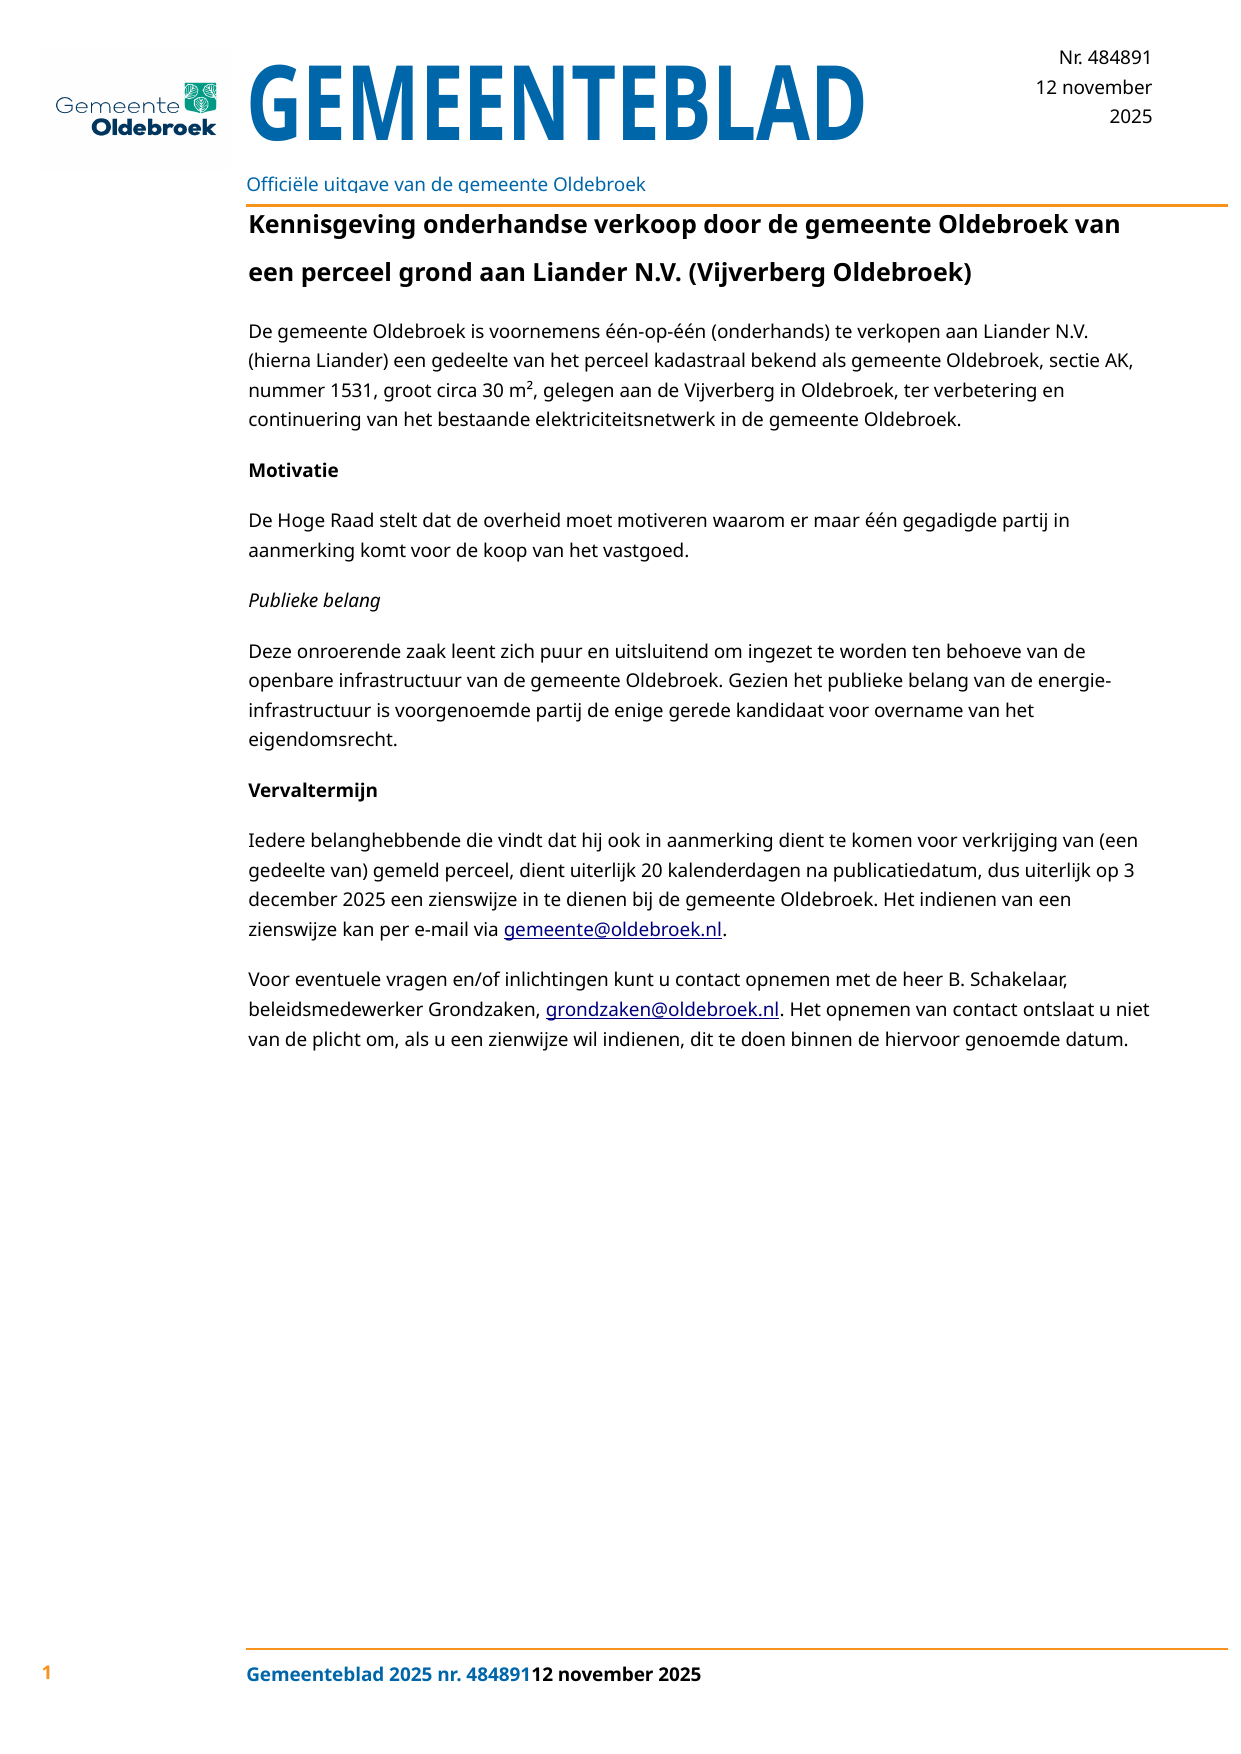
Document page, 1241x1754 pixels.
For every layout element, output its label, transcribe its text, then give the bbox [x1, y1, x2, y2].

text De Hoge Raad stelt dat de overheid moet motiveren waarom er maar één gegadigde partij in aanmerking komt voor de koop van het vastgoed. [248, 507, 1152, 563]
text Motivatie [248, 457, 1152, 483]
text Voor eventuele vragen en/of inlichtingen kunt u contact opnemen met de heer B. Schakelaar, beleidsmedewerker Grondzaken, grondzaken@oldebroek.nl. Het opnemen van contact ontslaat u niet van de plicht om, als u een zienwijze wil indienen, dit te doen binnen de hiervoor genoemde datum. [248, 967, 1152, 1052]
text Vervaltermijn [248, 777, 1152, 803]
text Deze onroerende zaak leent zich puur en uitsluitend om ingezet te worden ten behoeve van de openbare infrastructuur van de gemeente Oldebroek. Gezien het publieke belang van de energie- infrastructuur is voorgenoemde partij de enige gerede kandidaat voor overname van het eigendomsrecht. [248, 638, 1152, 752]
text Iedere belanghebbende die vindt dat hij ook in aanmerking dient te komen voor verkrijging van (een gedeelte van) gemeld perceel, dient uiterlijk 20 kalenderdagen na publicatiedatum, dus uiterlijk op 3 december 2025 een zienswijze in te dienen bij de gemeente Oldebroek. Het indienen van een zienswijze kan per e-mail via gemeente@oldebroek.nl. [248, 827, 1152, 942]
picture [41, 47, 231, 172]
text Kennisgeving onderhandse verkoop door de gemeente Oldebroek van een perceel grond aan Liander N.V. (Vijverberg Oldebroek) [248, 207, 1152, 288]
text Publieke belang [248, 587, 1152, 613]
text De gemeente Oldebroek is voornemens één-op-één (onderhands) te verkopen aan Liander N.V. (hierna Liander) een gedeelte van het perceel kadastraal bekend als gemeente Oldebroek, sectie AK, nummer 1531, groot circa 30 m², gelegen aan de Vijverberg in Oldebroek, ter verbetering en continuering van het bestaande elektriciteitsnetwerk in de gemeente Oldebroek. [248, 318, 1152, 432]
